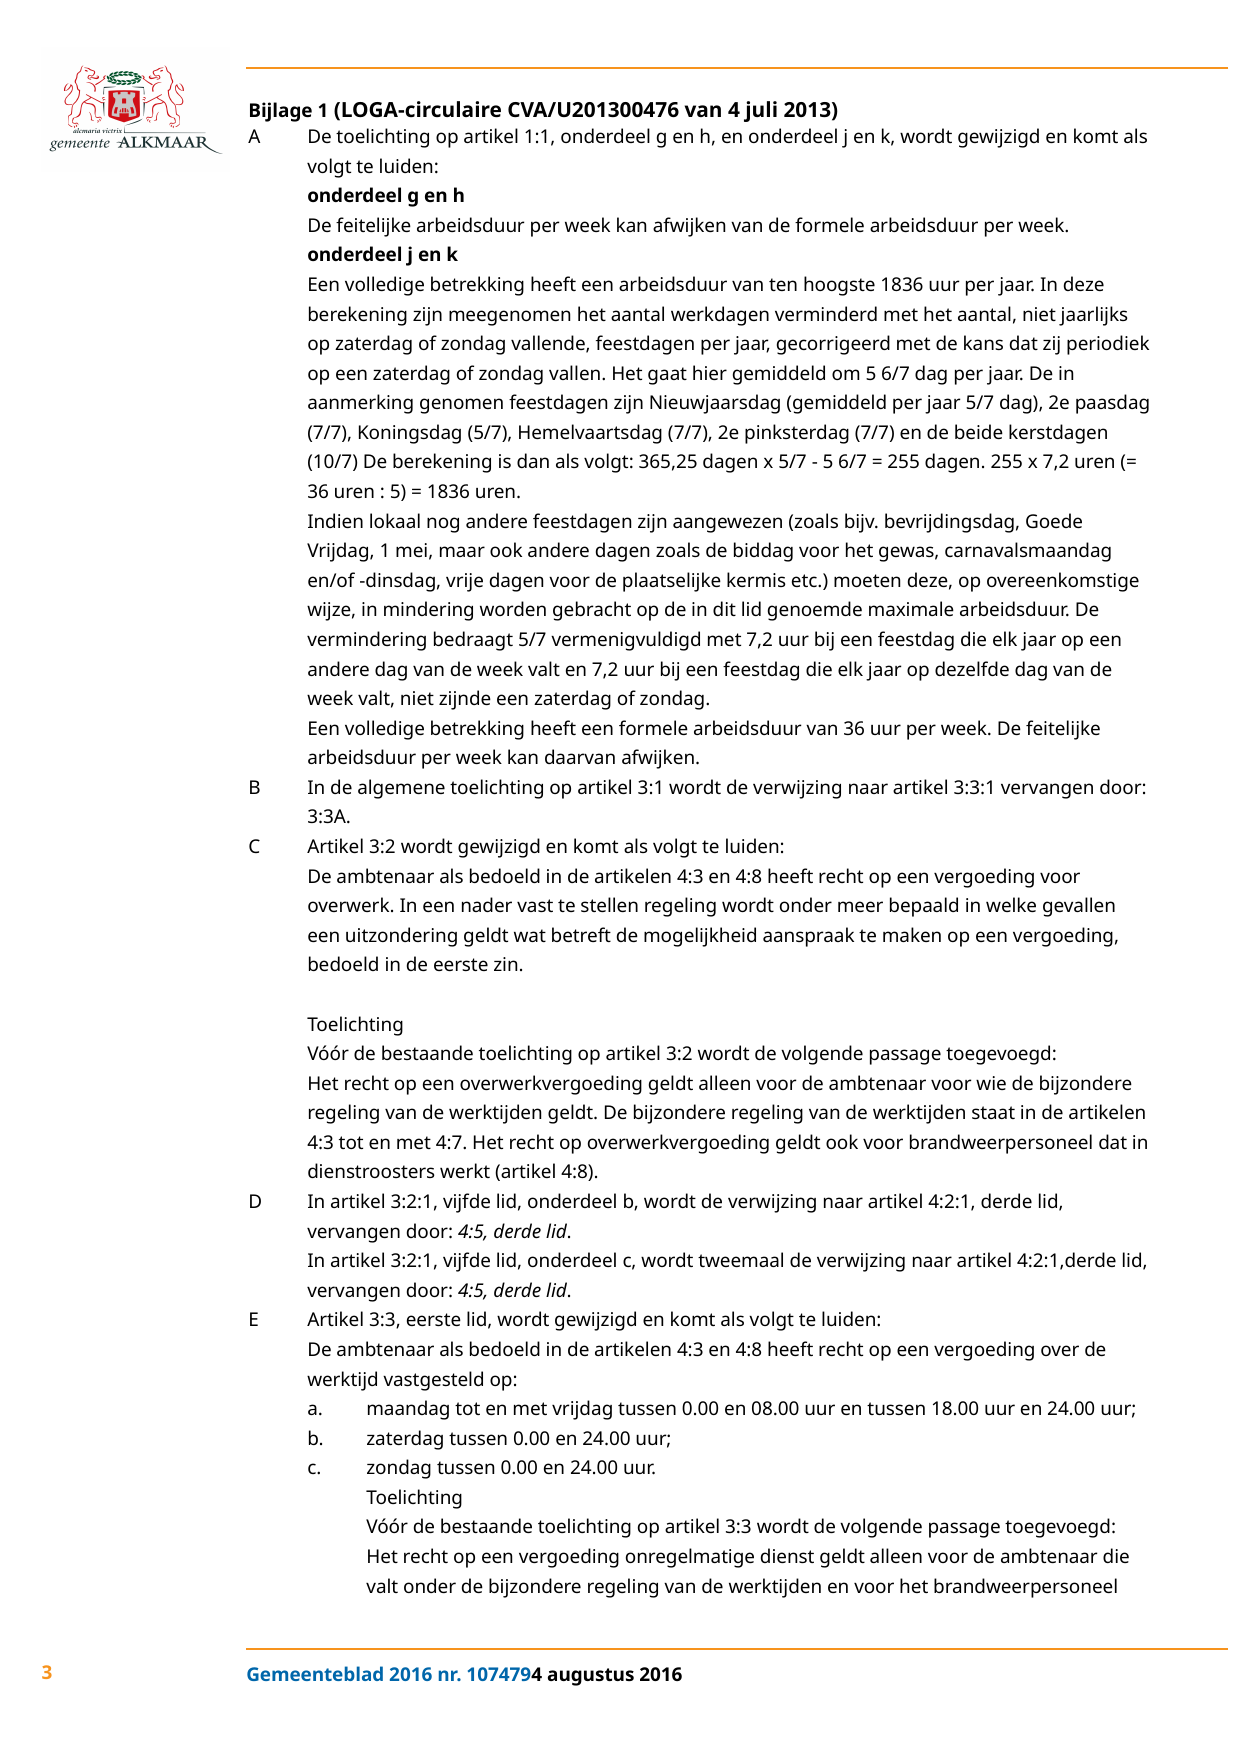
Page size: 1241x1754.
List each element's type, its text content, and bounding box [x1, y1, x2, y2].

list De ambtenaar als bedoeld in de artikelen 4:3 en 4:8 heeft recht op een vergoeding over de werktijd vastgesteld op: [248, 1336, 1152, 1392]
list Toelichting [307, 1484, 1152, 1510]
list Vóór de bestaande toelichting op artikel 3:2 wordt de volgende passage toegevoegd: [248, 1040, 1152, 1066]
picture [41, 47, 231, 172]
list In artikel 3:2:1, vijfde lid, onderdeel c, wordt tweemaal de verwijzing naar artikel 4:2:1,derde lid, vervangen door: 4:5, derde lid. [248, 1247, 1152, 1303]
list Indien lokaal nog andere feestdagen zijn aangewezen (zoals bijv. bevrijdingsdag, Goede Vrijdag, 1 mei, maar ook andere dagen zoals de biddag voor het gewas, carnavalsmaandag en/of -dinsdag, vrije dagen voor de plaatselijke kermis etc.) moeten deze, op overeenkomstige wijze, in mindering worden gebracht op de in dit lid genoemde maximale arbeidsduur. De vermindering bedraagt 5/7 vermenigvuldigd met 7,2 uur bij een feestdag die elk jaar op een andere dag van de week valt en 7,2 uur bij een feestdag die elk jaar op dezelfde dag van de week valt, niet zijnde een zaterdag of zondag. [248, 508, 1152, 711]
list Artikel 3:3, eerste lid, wordt gewijzigd en komt als volgt te luiden: [248, 1307, 1152, 1332]
list De feitelijke arbeidsduur per week kan afwijken van de formele arbeidsduur per week. [248, 212, 1152, 238]
list maandag tot en met vrijdag tussen 0.00 en 08.00 uur en tussen 18.00 uur en 24.00 uur; [307, 1395, 1152, 1421]
list Artikel 3:2 wordt gewijzigd en komt als volgt te luiden: [248, 833, 1152, 859]
list In artikel 3:2:1, vijfde lid, onderdeel b, wordt de verwijzing naar artikel 4:2:1, derde lid, vervangen door: 4:5, derde lid. [248, 1188, 1152, 1244]
list Een volledige betrekking heeft een arbeidsduur van ten hoogste 1836 uur per jaar. In deze berekening zijn meegenomen het aantal werkdagen verminderd met het aantal, niet jaarlijks op zaterdag of zondag vallende, feestdagen per jaar, gecorrigeerd met de kans dat zij periodiek op een zaterdag of zondag vallen. Het gaat hier gemiddeld om 5 6/7 dag per jaar. De in aanmerking genomen feestdagen zijn Nieuwjaarsdag (gemiddeld per jaar 5/7 dag), 2e paasdag (7/7), Koningsdag (5/7), Hemelvaartsdag (7/7), 2e pinksterdag (7/7) en de beide kerstdagen (10/7) De berekening is dan als volgt: 365,25 dagen x 5/7 - 5 6/7 = 255 dagen. 255 x 7,2 uren (= 36 uren : 5) = 1836 uren. [248, 271, 1152, 504]
list Toelichting [248, 1011, 1152, 1037]
list De ambtenaar als bedoeld in de artikelen 4:3 en 4:8 heeft recht op een vergoeding voor overwerk. In een nader vast te stellen regeling wordt onder meer bepaald in welke gevallen een uitzondering geldt wat betreft de mogelijkheid aanspraak te maken op een vergoeding, bedoeld in de eerste zin. [248, 863, 1152, 977]
list Het recht op een vergoeding onregelmatige dienst geldt alleen voor de ambtenaar die valt onder de bijzondere regeling van de werktijden en voor het brandweerpersoneel [307, 1543, 1152, 1599]
list In de algemene toelichting op artikel 3:1 wordt de verwijzing naar artikel 3:3:1 vervangen door: 3:3A. [248, 774, 1152, 829]
list Het recht op een overwerkvergoeding geldt alleen voor de ambtenaar voor wie de bijzondere regeling van de werktijden geldt. De bijzondere regeling van de werktijden staat in de artikelen 4:3 tot en met 4:7. Het recht op overwerkvergoeding geldt ook voor brandweerpersoneel dat in dienstroosters werkt (artikel 4:8). [248, 1070, 1152, 1184]
list De toelichting op artikel 1:1, onderdeel g en h, en onderdeel j en k, wordt gewijzigd en komt als volgt te luiden: [248, 123, 1152, 179]
list zaterdag tussen 0.00 en 24.00 uur; [307, 1425, 1152, 1451]
list onderdeel g en h [248, 182, 1152, 208]
list onderdeel j en k [248, 242, 1152, 267]
list Een volledige betrekking heeft een formele arbeidsduur van 36 uur per week. De feitelijke arbeidsduur per week kan daarvan afwijken. [248, 715, 1152, 770]
list Vóór de bestaande toelichting op artikel 3:3 wordt de volgende passage toegevoegd: [307, 1514, 1152, 1539]
text Bijlage 1 (LOGA-circulaire CVA/U201300476 van 4 juli 2013) [248, 95, 1152, 123]
list zondag tussen 0.00 en 24.00 uur. [307, 1454, 1152, 1480]
